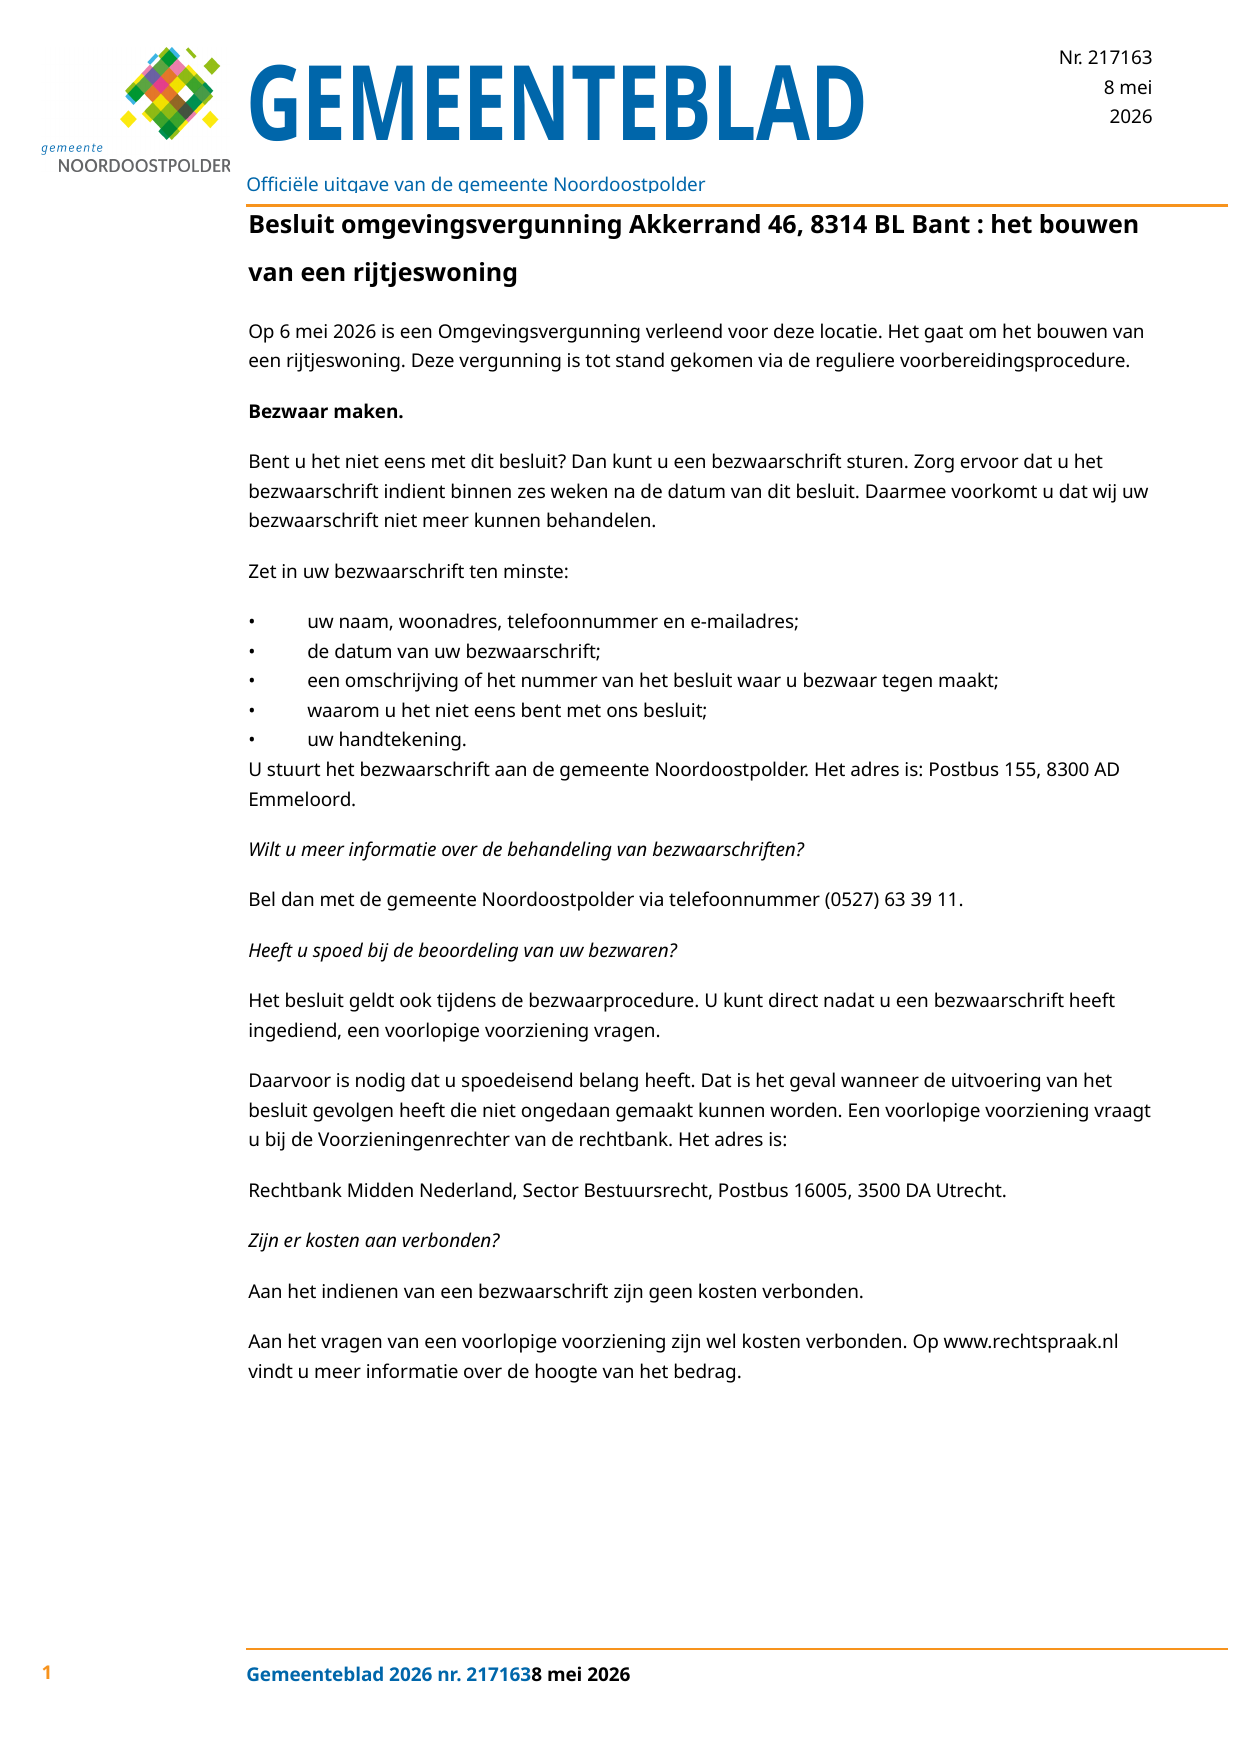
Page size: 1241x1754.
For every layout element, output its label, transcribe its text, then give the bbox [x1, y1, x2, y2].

text Wilt u meer informatie over de behandeling van bezwaarschriften? [248, 836, 1152, 862]
list uw handtekening. [248, 727, 1152, 752]
text Aan het indienen van een bezwaarschrift zijn geen kosten verbonden. [248, 1278, 1152, 1304]
text Aan het vragen van een voorlopige voorziening zijn wel kosten verbonden. Op www.rechtspraak.nl vindt u meer informatie over de hoogte van het bedrag. [248, 1328, 1152, 1384]
list de datum van uw bezwaarschrift; [248, 638, 1152, 664]
list uw naam, woonadres, telefoonnummer en e-mailadres; [248, 608, 1152, 634]
text U stuurt het bezwaarschrift aan de gemeente Noordoostpolder. Het adres is: Postbus 155, 8300 AD Emmeloord. [248, 756, 1152, 812]
text Bel dan met de gemeente Noordoostpolder via telefoonnummer (0527) 63 39 11. [248, 887, 1152, 912]
text Heeft u spoed bij de beoordeling van uw bezwaren? [248, 937, 1152, 963]
text Zet in uw bezwaarschrift ten minste: [248, 558, 1152, 584]
text Op 6 mei 2026 is een Omgevingsvergunning verleend voor deze locatie. Het gaat om het bouwen van een rijtjeswoning. Deze vergunning is tot stand gekomen via de reguliere voorbereidingsprocedure. [248, 318, 1152, 373]
text Besluit omgevingsvergunning Akkerrand 46, 8314 BL Bant : het bouwen van een rijtjeswoning [248, 207, 1152, 288]
text Het besluit geldt ook tijdens de bezwaarprocedure. U kunt direct nadat u een bezwaarschrift heeft ingediend, een voorlopige voorziening vragen. [248, 987, 1152, 1043]
text Rechtbank Midden Nederland, Sector Bestuursrecht, Postbus 16005, 3500 DA Utrecht. [248, 1177, 1152, 1203]
picture [41, 47, 231, 172]
text Daarvoor is nodig dat u spoedeisend belang heeft. Dat is het geval wanneer de uitvoering van het besluit gevolgen heeft die niet ongedaan gemaakt kunnen worden. Een voorlopige voorziening vraagt u bij de Voorzieningenrechter van de rechtbank. Het adres is: [248, 1067, 1152, 1152]
text Bezwaar maken. [248, 398, 1152, 424]
text Bent u het niet eens met dit besluit? Dan kunt u een bezwaarschrift sturen. Zorg ervoor dat u het bezwaarschrift indient binnen zes weken na de datum van dit besluit. Daarmee voorkomt u dat wij uw bezwaarschrift niet meer kunnen behandelen. [248, 448, 1152, 533]
text Zijn er kosten aan verbonden? [248, 1227, 1152, 1253]
list waarom u het niet eens bent met ons besluit; [248, 697, 1152, 723]
list een omschrijving of het nummer van het besluit waar u bezwaar tegen maakt; [248, 667, 1152, 693]
